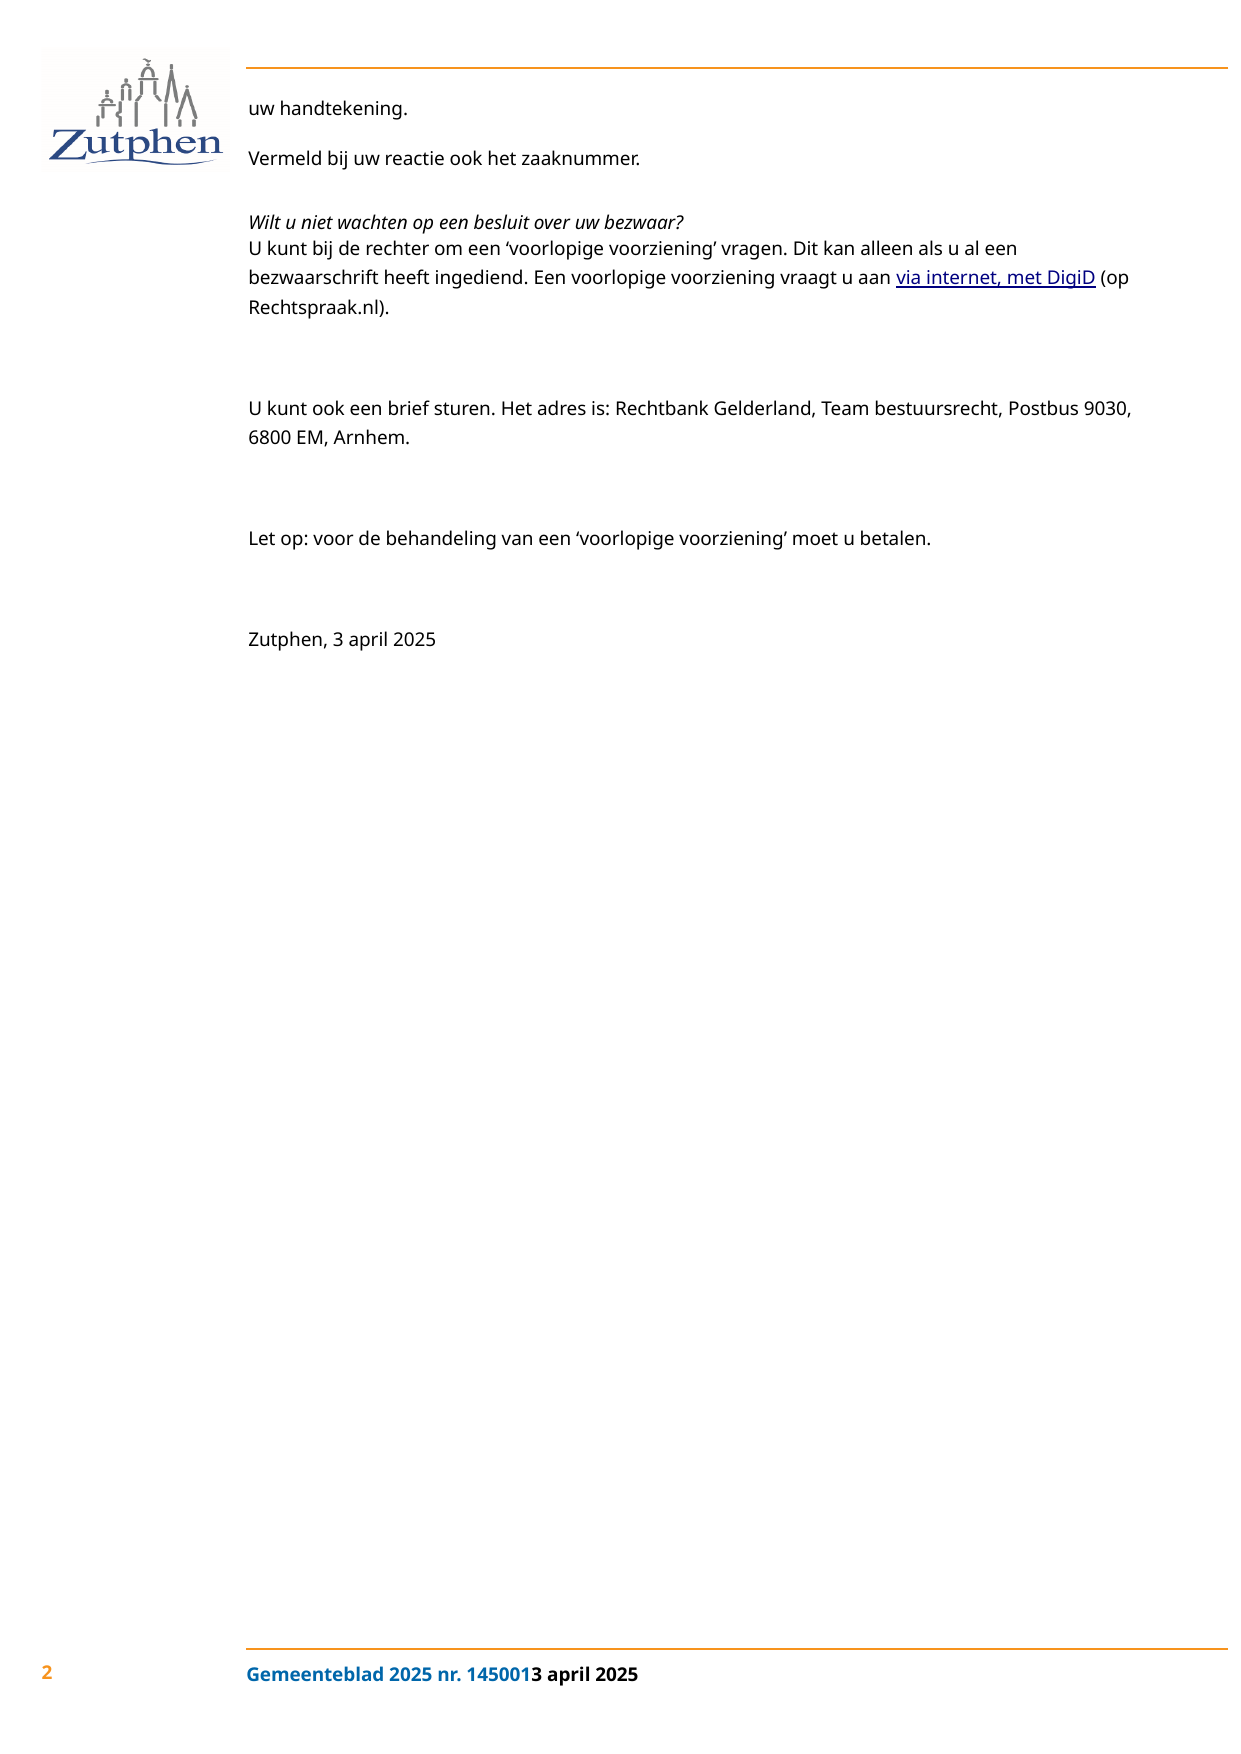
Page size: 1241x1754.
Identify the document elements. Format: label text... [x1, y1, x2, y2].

text U kunt bij de rechter om een ‘voorlopige voorziening’ vragen. Dit kan alleen als u al een bezwaarschrift heeft ingediend. Een voorlopige voorziening vraagt u aan via internet, met DigiD (op Rechtspraak.nl). [248, 235, 1152, 320]
picture [41, 47, 231, 172]
text U kunt ook een brief sturen. Het adres is: Rechtbank Gelderland, Team bestuursrecht, Postbus 9030, 6800 EM, Arnhem. [248, 395, 1152, 450]
text Vermeld bij uw reactie ook het zaaknummer. [248, 145, 1152, 171]
text Let op: voor de behandeling van een ‘voorlopige voorziening’ moet u betalen. [248, 525, 1152, 551]
text uw handtekening. [248, 95, 1152, 121]
text Wilt u niet wachten op een besluit over uw bezwaar? [248, 209, 1152, 235]
text Zutphen, 3 april 2025 [248, 626, 1152, 652]
